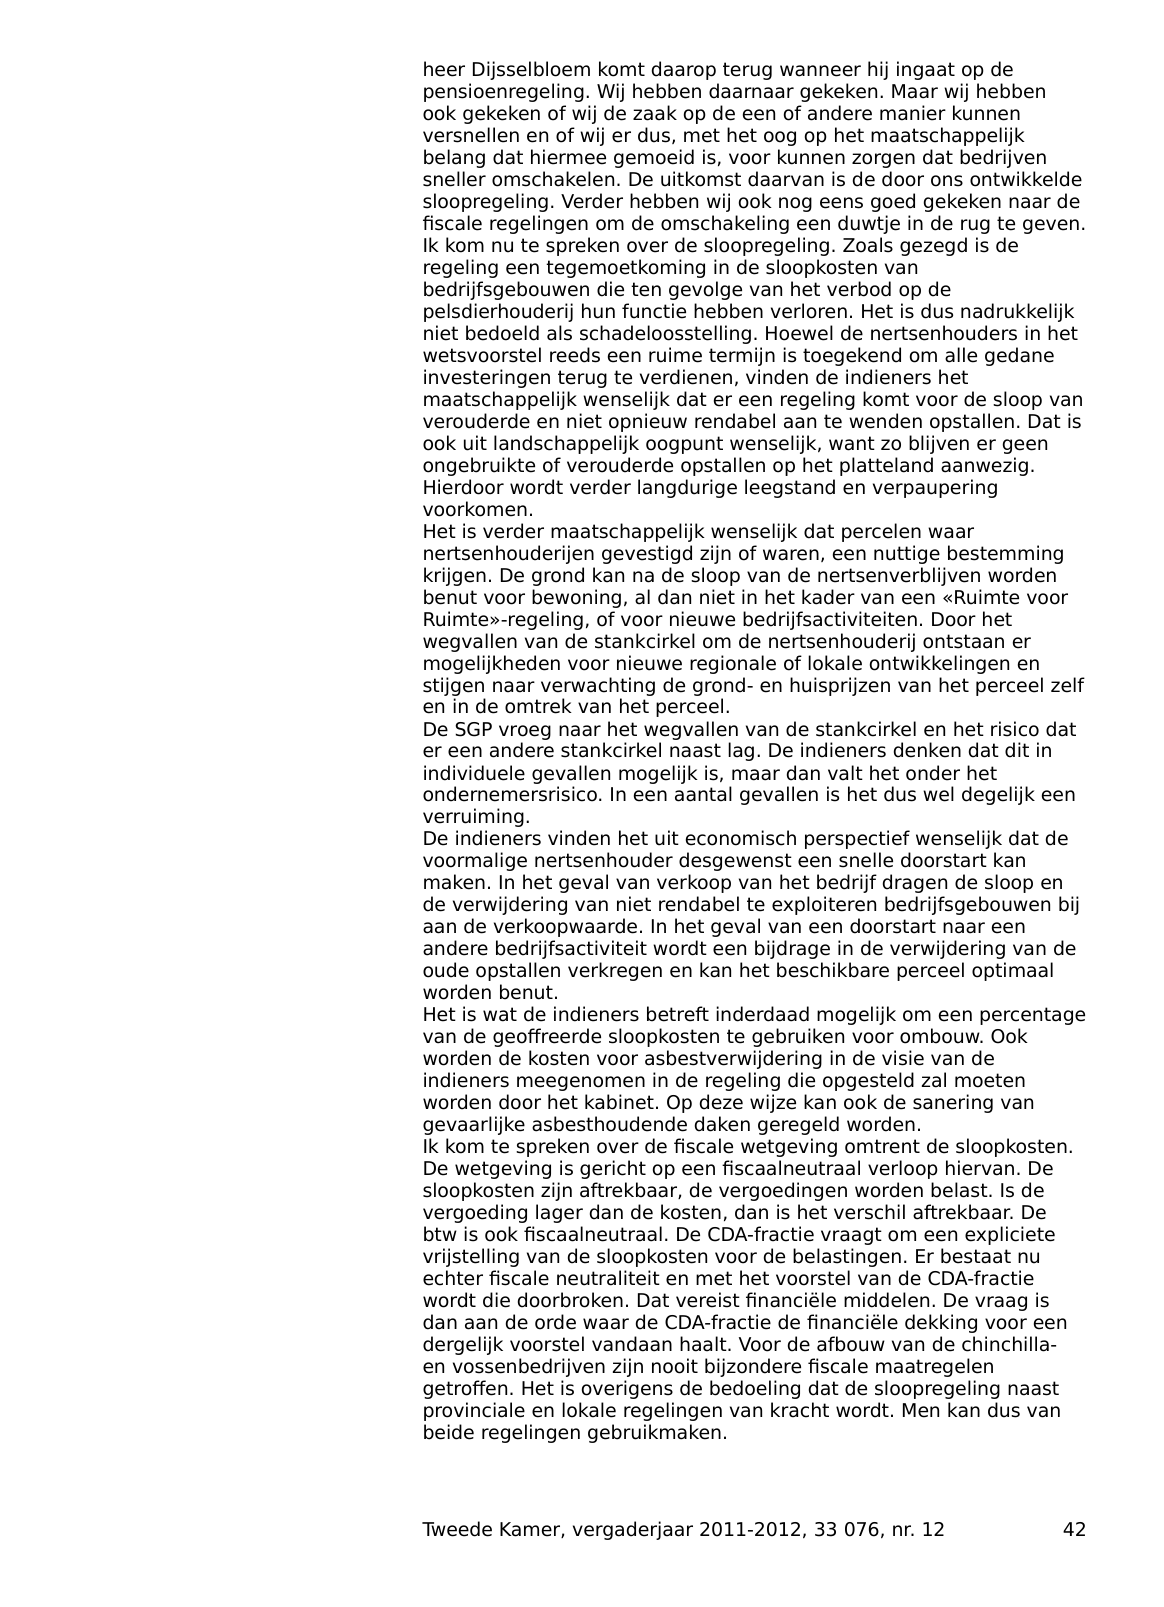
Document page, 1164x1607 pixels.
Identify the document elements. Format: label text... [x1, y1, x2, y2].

text De indieners vinden het uit economisch perspectief wenselijk dat de voormalige nertsenhouder desgewenst een snelle doorstart kan maken. In het geval van verkoop van het bedrijf dragen de sloop en de verwijdering van niet rendabel te exploiteren bedrijfsgebouwen bij aan de verkoopwaarde. In het geval van een doorstart naar een andere bedrijfsactiviteit wordt een bijdrage in de verwijdering van de oude opstallen verkregen en kan het beschikbare perceel optimaal worden benut. [422, 828, 1087, 1004]
text Ik kom nu te spreken over de sloopregeling. Zoals gezegd is de regeling een tegemoetkoming in de sloopkosten van bedrijfsgebouwen die ten gevolge van het verbod op de pelsdierhouderij hun functie hebben verloren. Het is dus nadrukkelijk niet bedoeld als schadeloosstelling. Hoewel de nertsenhouders in het wetsvoorstel reeds een ruime termijn is toegekend om alle gedane investeringen terug te verdienen, vinden de indieners het maatschappelijk wenselijk dat er een regeling komt voor de sloop van verouderde en niet opnieuw rendabel aan te wenden opstallen. Dat is ook uit landschappelijk oogpunt wenselijk, want zo blijven er geen ongebruikte of verouderde opstallen op het platteland aanwezig. Hierdoor wordt verder langdurige leegstand en verpaupering voorkomen. [422, 235, 1087, 521]
text heer Dijsselbloem komt daarop terug wanneer hij ingaat op de pensioenregeling. Wij hebben daarnaar gekeken. Maar wij hebben ook gekeken of wij de zaak op de een of andere manier kunnen versnellen en of wij er dus, met het oog op het maatschappelijk belang dat hiermee gemoeid is, voor kunnen zorgen dat bedrijven sneller omschakelen. De uitkomst daarvan is de door ons ontwikkelde sloopregeling. Verder hebben wij ook nog eens goed gekeken naar de fiscale regelingen om de omschakeling een duwtje in de rug te geven. [422, 59, 1087, 235]
text Het is wat de indieners betreft inderdaad mogelijk om een percentage van de geoffreerde sloopkosten te gebruiken voor ombouw. Ook worden de kosten voor asbestverwijdering in de visie van de indieners meegenomen in de regeling die opgesteld zal moeten worden door het kabinet. Op deze wijze kan ook de sanering van gevaarlijke asbesthoudende daken geregeld worden. [422, 1004, 1087, 1136]
text Ik kom te spreken over de fiscale wetgeving omtrent de sloopkosten. De wetgeving is gericht op een fiscaalneutraal verloop hiervan. De sloopkosten zijn aftrekbaar, de vergoedingen worden belast. Is de vergoeding lager dan de kosten, dan is het verschil aftrekbaar. De btw is ook fiscaalneutraal. De CDA-fractie vraagt om een expliciete vrijstelling van de sloopkosten voor de belastingen. Er bestaat nu echter fiscale neutraliteit en met het voorstel van de CDA-fractie wordt die doorbroken. Dat vereist financiële middelen. De vraag is dan aan de orde waar de CDA-fractie de financiële dekking voor een dergelijk voorstel vandaan haalt. Voor de afbouw van de chinchilla- en vossenbedrijven zijn nooit bijzondere fiscale maatregelen getroffen. Het is overigens de bedoeling dat de sloopregeling naast provinciale en lokale regelingen van kracht wordt. Men kan dus van beide regelingen gebruikmaken. [422, 1136, 1087, 1444]
text Het is verder maatschappelijk wenselijk dat percelen waar nertsenhouderijen gevestigd zijn of waren, een nuttige bestemming krijgen. De grond kan na de sloop van de nertsenverblijven worden benut voor bewoning, al dan niet in het kader van een «Ruimte voor Ruimte»-regeling, of voor nieuwe bedrijfsactiviteiten. Door het wegvallen van de stankcirkel om de nertsenhouderij ontstaan er mogelijkheden voor nieuwe regionale of lokale ontwikkelingen en stijgen naar verwachting de grond- en huisprijzen van het perceel zelf en in de omtrek van het perceel. [422, 521, 1087, 718]
text De SGP vroeg naar het wegvallen van de stankcirkel en het risico dat er een andere stankcirkel naast lag. De indieners denken dat dit in individuele gevallen mogelijk is, maar dan valt het onder het ondernemersrisico. In een aantal gevallen is het dus wel degelijk een verruiming. [422, 718, 1087, 828]
